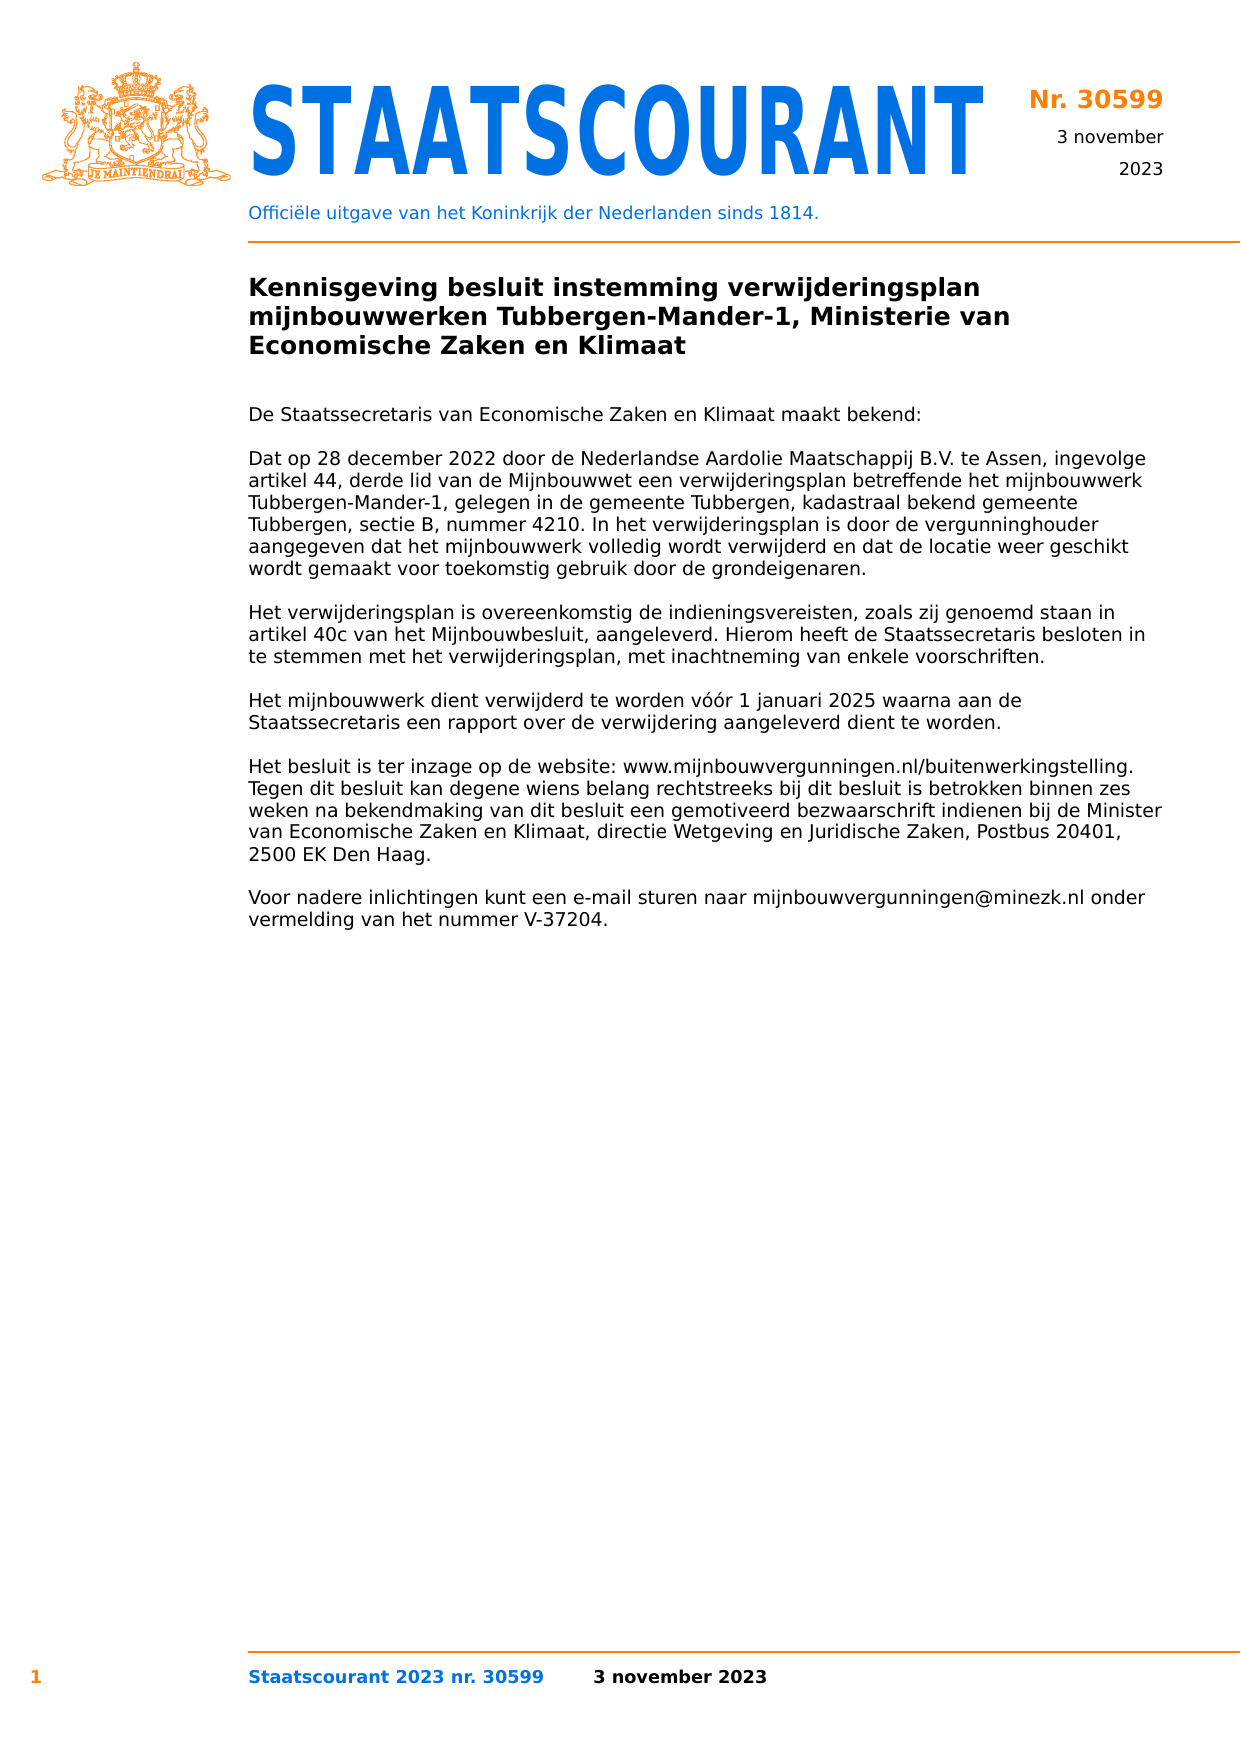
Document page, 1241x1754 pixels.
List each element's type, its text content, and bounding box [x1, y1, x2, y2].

text De Staatssecretaris van Economische Zaken en Klimaat maakt bekend: [248, 404, 1163, 426]
text Het besluit is ter inzage op de website: www.mijnbouwvergunningen.nl/buitenwerkingstelling. Tegen dit besluit kan degene wiens belang rechtstreeks bij dit besluit is betrokken binnen zes weken na bekendmaking van dit besluit een gemotiveerd bezwaarschrift indienen bij de Minister van Economische Zaken en Klimaat, directie Wetgeving en Juridische Zaken, Postbus 20401, 2500 EK Den Haag. [248, 756, 1163, 865]
table_header [25, 62, 248, 241]
text Het mijnbouwwerk dient verwijderd te worden vóór 1 januari 2025 waarna aan de Staatssecretaris een rapport over de verwijdering aangeleverd dient te worden. [248, 690, 1163, 734]
text Voor nadere inlichtingen kunt een e-mail sturen naar mijnbouwvergunningen@minezk.nl onder vermelding van het nummer V-37204. [248, 887, 1163, 931]
table_cell 3 november [998, 121, 1240, 153]
text Het verwijderingsplan is overeenkomstig de indieningsvereisten, zoals zij genoemd staan in artikel 40c van het Mijnbouwbesluit, aangeleverd. Hierom heeft de Staatssecretaris besloten in te stemmen met het verwijderingsplan, met inachtneming van enkele voorschriften. [248, 602, 1163, 668]
table_cell 2023 [998, 153, 1240, 203]
table_header Nr. 30599 [998, 62, 1240, 121]
text Dat op 28 december 2022 door de Nederlandse Aardolie Maatschappij B.V. te Assen, ingevolge artikel 44, derde lid van de Mijnbouwwet een verwijderingsplan betreffende het mijnbouwwerk Tubbergen-Mander-1, gelegen in de gemeente Tubbergen, kadastraal bekend gemeente Tubbergen, sectie B, nummer 4210. In het verwijderingsplan is door de vergunninghouder aangegeven dat het mijnbouwwerk volledig wordt verwijderd en dat de locatie weer geschikt wordt gemaakt voor toekomstig gebruik door de grondeigenaren. [248, 448, 1163, 580]
picture [41, 62, 231, 186]
table_cell Officiële uitgave van het Koninkrijk der Nederlanden sinds 1814. [248, 203, 1240, 241]
subtitle Kennisgeving besluit instemming verwijderingsplan mijnbouwwerken Tubbergen-Mander-1, Ministerie van Economische Zaken en Klimaat [248, 273, 1163, 361]
table_header STAATSCOURANT [248, 62, 998, 203]
